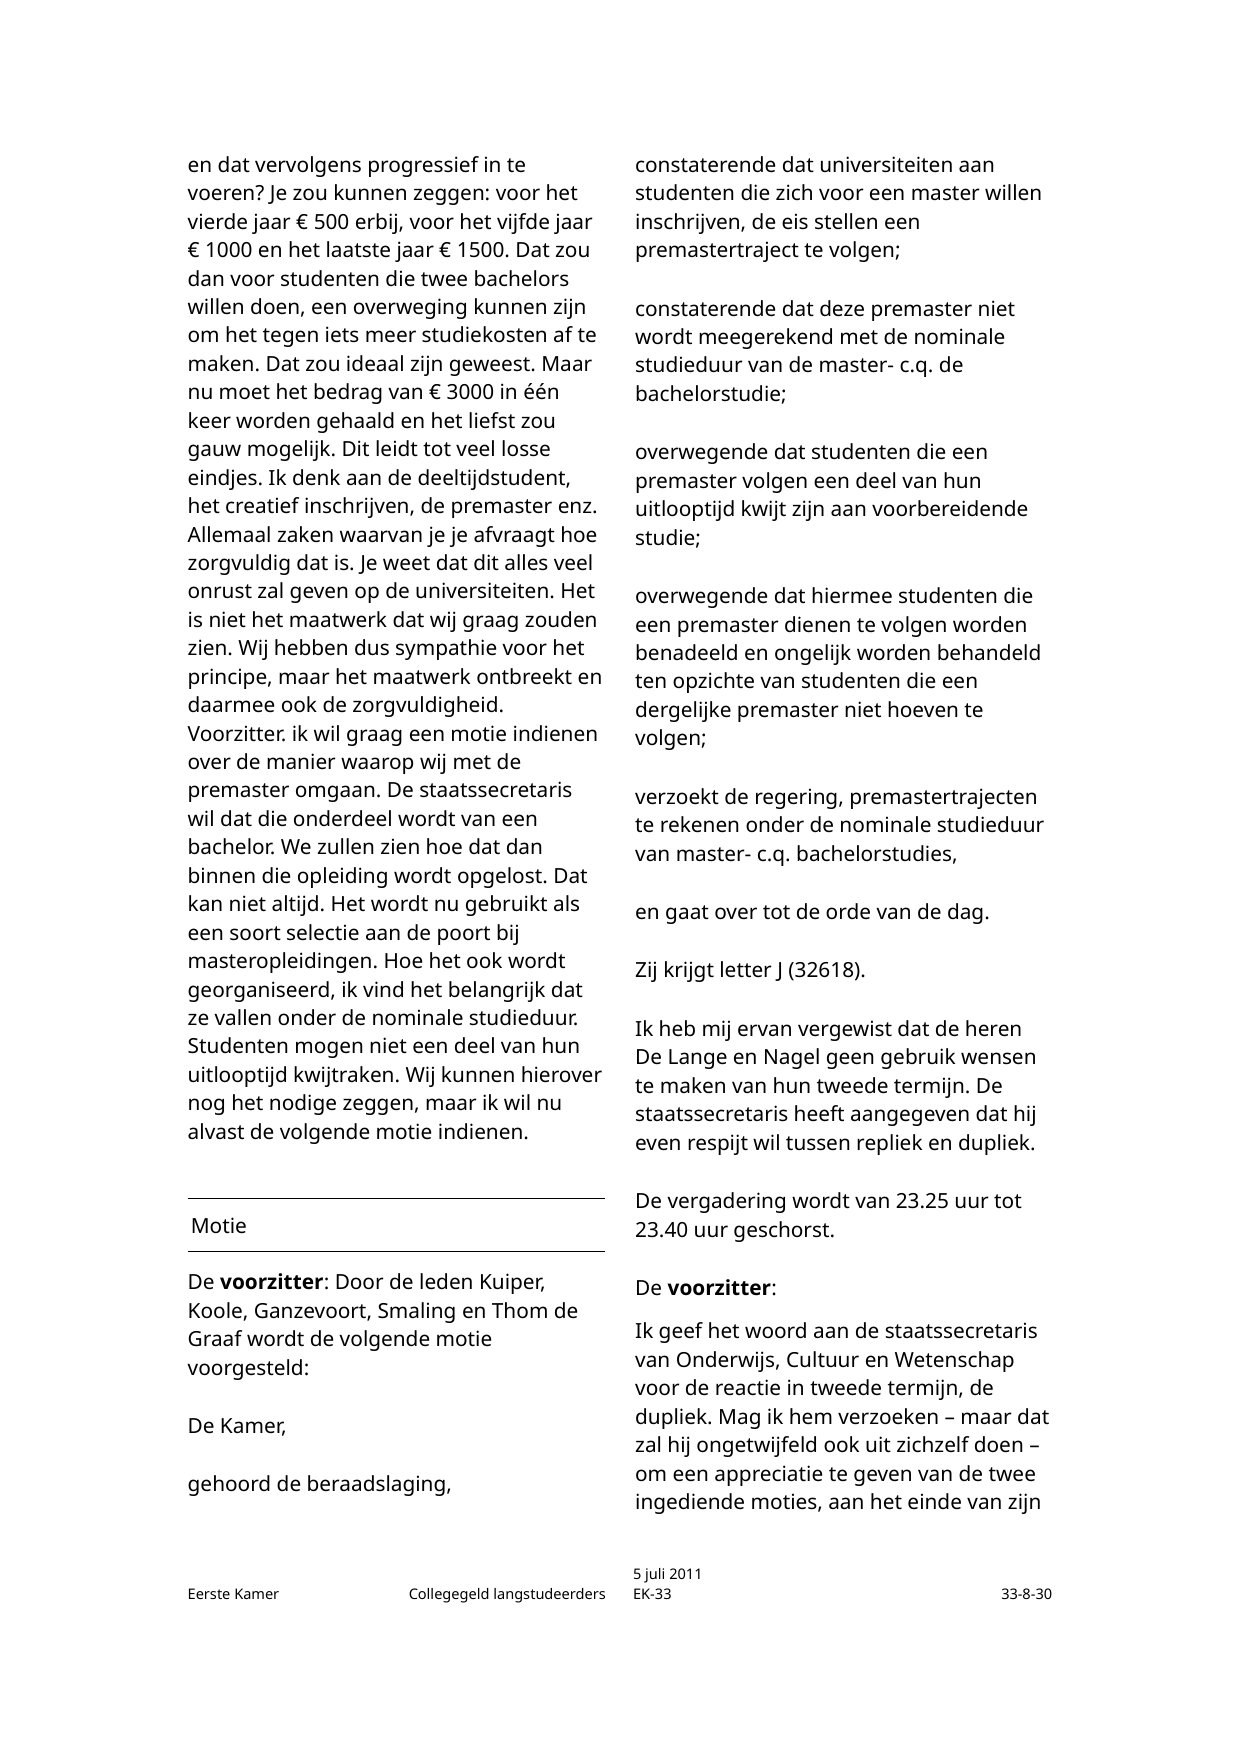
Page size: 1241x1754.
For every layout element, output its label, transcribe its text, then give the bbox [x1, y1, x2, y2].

text en dat vervolgens progressief in te voeren? Je zou kunnen zeggen: voor het vierde jaar € 500 erbij, voor het vijfde jaar € 1000 en het laatste jaar € 1500. Dat zou dan voor studenten die twee bachelors willen doen, een overweging kunnen zijn om het tegen iets meer studiekosten af te maken. Dat zou ideaal zijn geweest. Maar nu moet het bedrag van € 3000 in één keer worden gehaald en het liefst zou gauw mogelijk. Dit leidt tot veel losse eindjes. Ik denk aan de deeltijdstudent, het creatief inschrijven, de premaster enz. Allemaal zaken waarvan je je afvraagt hoe zorgvuldig dat is. Je weet dat dit alles veel onrust zal geven op de universiteiten. Het is niet het maatwerk dat wij graag zouden zien. Wij hebben dus sympathie voor het principe, maar het maatwerk ontbreekt en daarmee ook de zorgvuldigheid. [187, 150, 605, 719]
text Ik geef het woord aan de staatssecretaris van Onderwijs, Cultuur en Wetenschap voor de reactie in tweede termijn, de dupliek. Mag ik hem verzoeken – maar dat zal hij ongetwijfeld ook uit zichzelf doen – om een appreciatie te geven van de twee ingediende moties, aan het einde van zijn [635, 1317, 1053, 1516]
text constaterende dat universiteiten aan studenten die zich voor een master willen inschrijven, de eis stellen een premastertraject te volgen; [635, 150, 1053, 264]
text gehoord de beraadslaging, [187, 1469, 605, 1498]
text verzoekt de regering, premastertrajecten te rekenen onder de nominale studieduur van master- c.q. bachelorstudies, [635, 782, 1053, 867]
text overwegende dat studenten die een premaster volgen een deel van hun uitlooptijd kwijt zijn aan voorbereidende studie; [635, 437, 1053, 551]
text constaterende dat deze premaster niet wordt meegerekend met de nominale studieduur van de master- c.q. de bachelorstudie; [635, 294, 1053, 407]
text De voorzitter: [635, 1273, 1053, 1302]
text Ik heb mij ervan vergewist dat de heren De Lange en Nagel geen gebruik wensen te maken van hun tweede termijn. De staatssecretaris heeft aangegeven dat hij even respijt wil tussen repliek en dupliek. [635, 1014, 1053, 1156]
text en gaat over tot de orde van de dag. [635, 897, 1053, 926]
subtitle Motie [187, 1199, 605, 1252]
text Zij krijgt letter J (32618). [635, 956, 1053, 984]
text overwegende dat hiermee studenten die een premaster dienen te volgen worden benadeeld en ongelijk worden behandeld ten opzichte van studenten die een dergelijke premaster niet hoeven te volgen; [635, 581, 1053, 752]
text Voorzitter. ik wil graag een motie indienen over de manier waarop wij met de premaster omgaan. De staatssecretaris wil dat die onderdeel wordt van een bachelor. We zullen zien hoe dat dan binnen die opleiding wordt opgelost. Dat kan niet altijd. Het wordt nu gebruikt als een soort selectie aan de poort bij masteropleidingen. Hoe het ook wordt georganiseerd, ik vind het belangrijk dat ze vallen onder de nominale studieduur. Studenten mogen niet een deel van hun uitlooptijd kwijtraken. Wij kunnen hierover nog het nodige zeggen, maar ik wil nu alvast de volgende motie indienen. [187, 719, 605, 1145]
text De vergadering wordt van 23.25 uur tot 23.40 uur geschorst. [635, 1186, 1053, 1243]
text De Kamer, [187, 1411, 605, 1439]
text De voorzitter: Door de leden Kuiper, Koole, Ganzevoort, Smaling en Thom de Graaf wordt de volgende motie voorgesteld: [187, 1267, 605, 1381]
